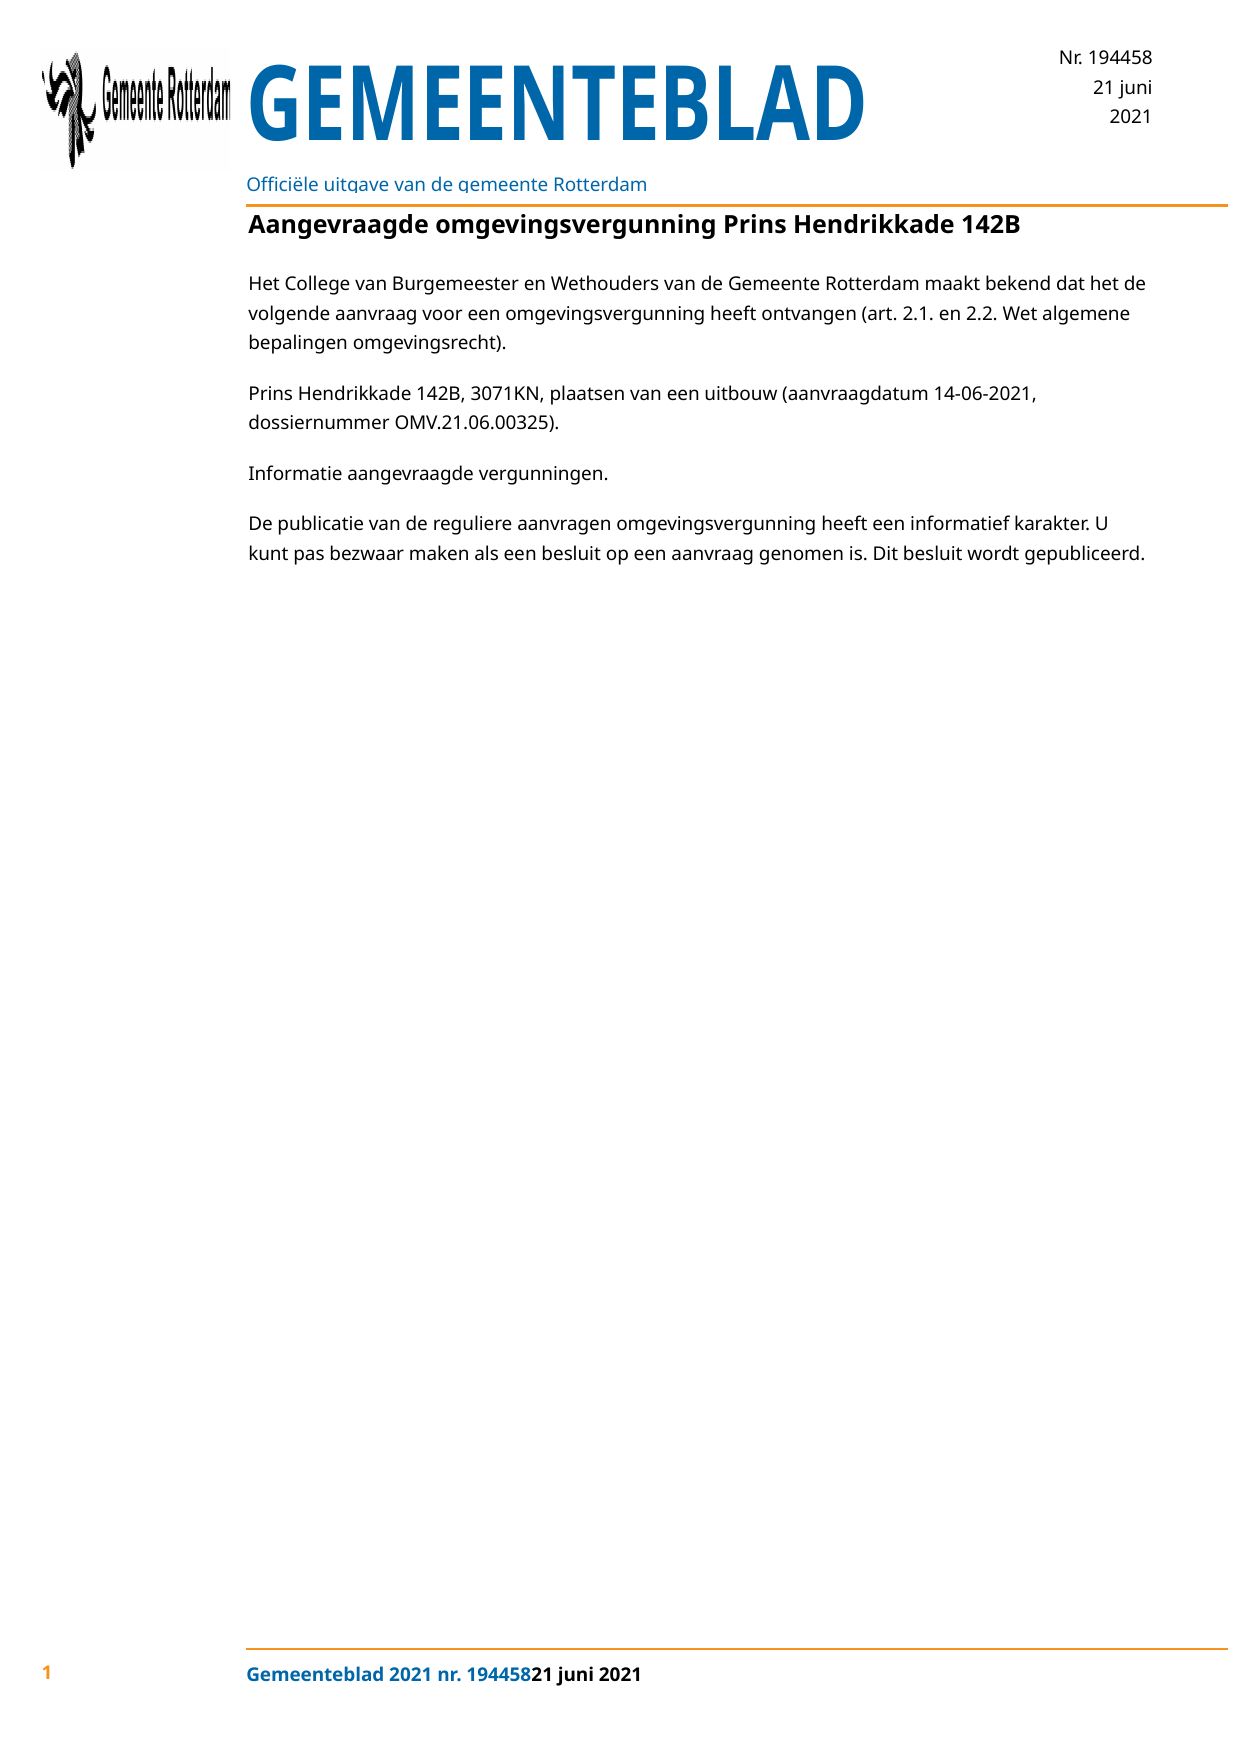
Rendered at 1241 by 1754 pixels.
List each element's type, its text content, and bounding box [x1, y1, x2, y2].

picture [41, 47, 231, 172]
text Informatie aangevraagde vergunningen. [248, 460, 1152, 486]
text Prins Hendrikkade 142B, 3071KN, plaatsen van een uitbouw (aanvraagdatum 14-06-2021, dossiernummer OMV.21.06.00325). [248, 380, 1152, 435]
text De publicatie van de reguliere aanvragen omgevingsvergunning heeft een informatief karakter. U kunt pas bezwaar maken als een besluit op een aanvraag genomen is. Dit besluit wordt gepubliceerd. [248, 510, 1152, 566]
text Aangevraagde omgevingsvergunning Prins Hendrikkade 142B [248, 207, 1152, 241]
text Het College van Burgemeester en Wethouders van de Gemeente Rotterdam maakt bekend dat het de volgende aanvraag voor een omgevingsvergunning heeft ontvangen (art. 2.1. en 2.2. Wet algemene bepalingen omgevingsrecht). [248, 270, 1152, 355]
